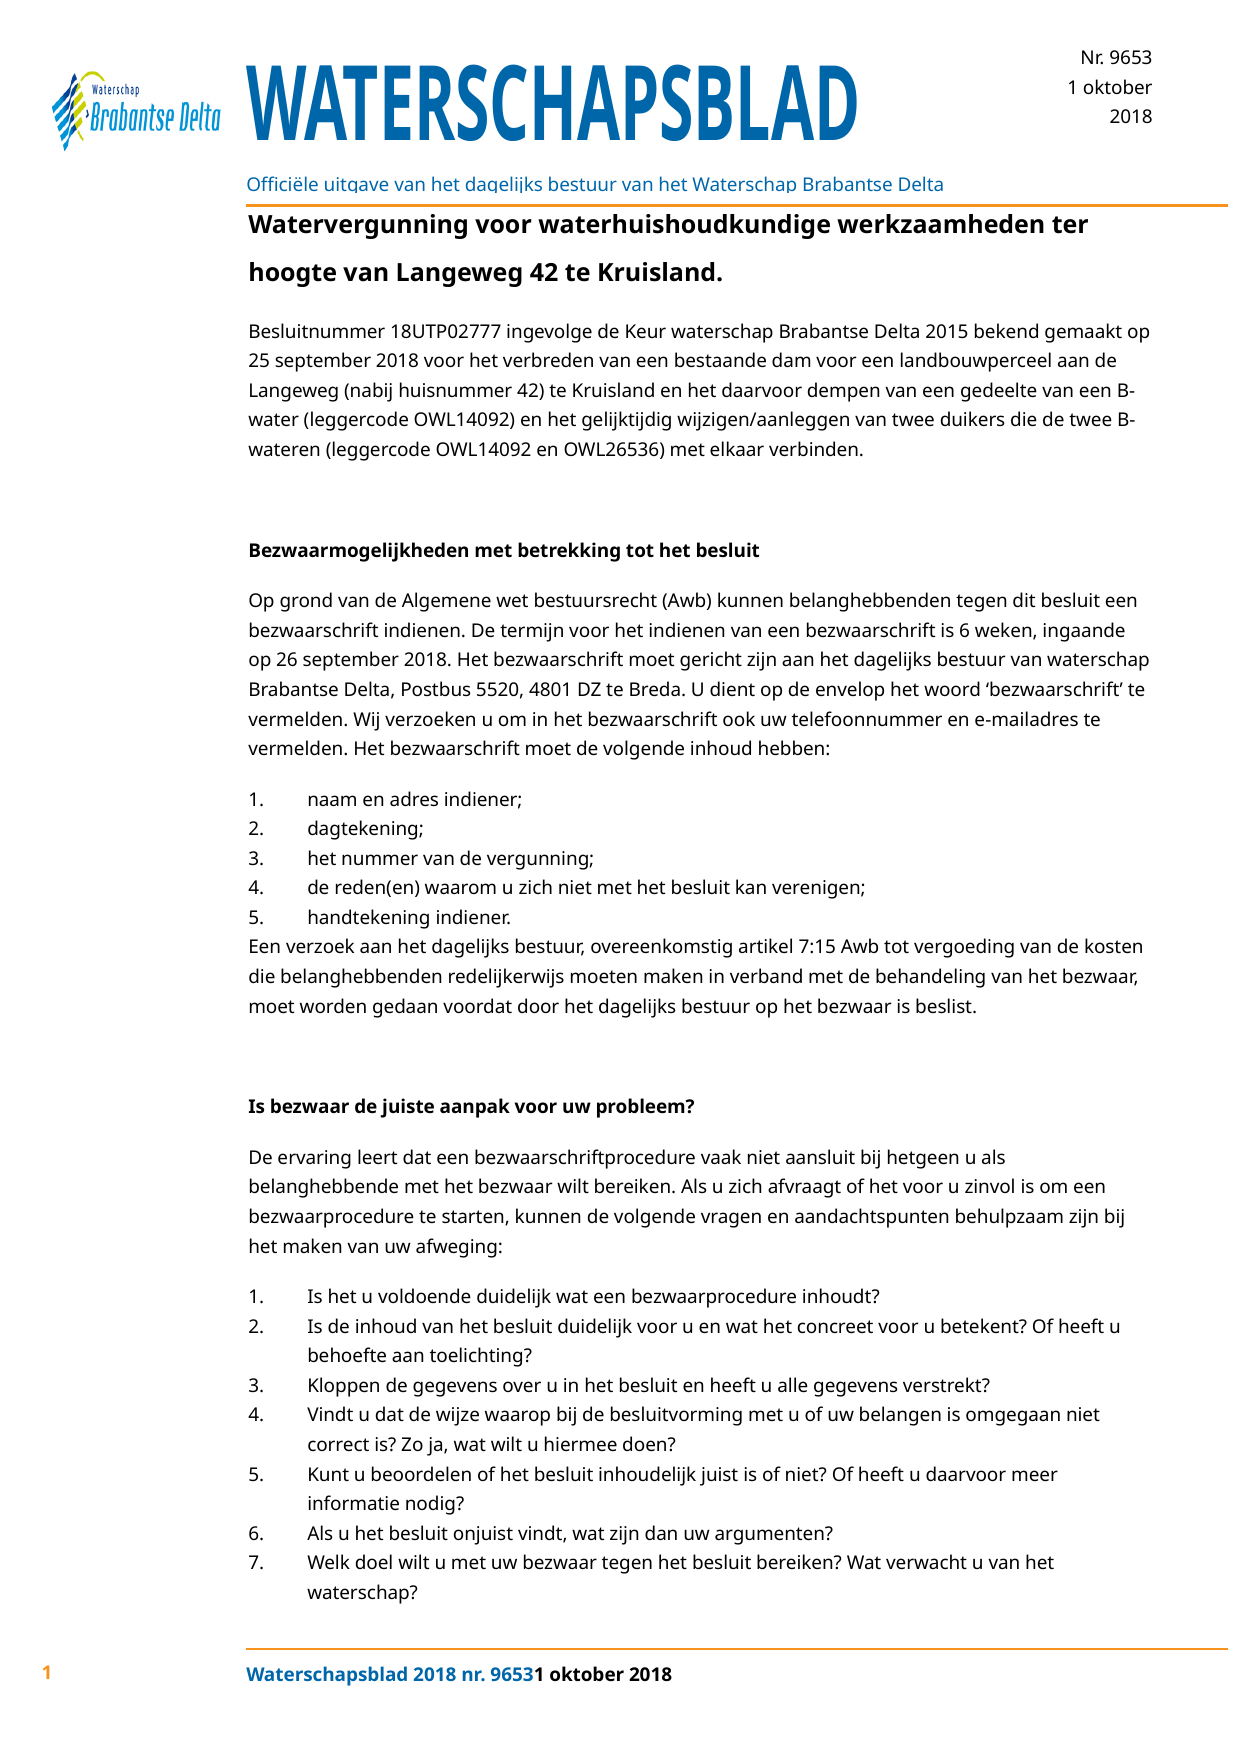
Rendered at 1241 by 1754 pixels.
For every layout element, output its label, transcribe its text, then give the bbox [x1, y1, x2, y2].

text Besluitnummer 18UTP02777 ingevolge de Keur waterschap Brabantse Delta 2015 bekend gemaakt op 25 september 2018 voor het verbreden van een bestaande dam voor een landbouwperceel aan de Langeweg (nabij huisnummer 42) te Kruisland en het daarvoor dempen van een gedeelte van een B-water (leggercode OWL14092) en het gelijktijdig wijzigen/aanleggen van twee duikers die de twee B-wateren (leggercode OWL14092 en OWL26536) met elkaar verbinden. [248, 318, 1152, 462]
text Is bezwaar de juiste aanpak voor uw probleem? [248, 1094, 1152, 1119]
picture [41, 47, 231, 172]
list dagtekening; [248, 815, 1152, 841]
text Een verzoek aan het dagelijks bestuur, overeenkomstig artikel 7:15 Awb tot vergoeding van de kosten die belanghebbenden redelijkerwijs moeten maken in verband met de behandeling van het bezwaar, moet worden gedaan voordat door het dagelijks bestuur op het bezwaar is beslist. [248, 934, 1152, 1019]
list handtekening indiener. [248, 904, 1152, 930]
list de reden(en) waarom u zich niet met het besluit kan verenigen; [248, 874, 1152, 900]
list Vindt u dat de wijze waarop bij de besluitvorming met u of uw belangen is omgegaan niet correct is? Zo ja, wat wilt u hiermee doen? [248, 1402, 1152, 1457]
list Welk doel wilt u met uw bezwaar tegen het besluit bereiken? Wat verwacht u van het waterschap? [248, 1549, 1152, 1605]
list Is de inhoud van het besluit duidelijk voor u en wat het concreet voor u betekent? Of heeft u behoefte aan toelichting? [248, 1313, 1152, 1368]
list Als u het besluit onjuist vindt, wat zijn dan uw argumenten? [248, 1520, 1152, 1546]
text Bezwaarmogelijkheden met betrekking tot het besluit [248, 537, 1152, 563]
list het nummer van de vergunning; [248, 845, 1152, 871]
text Op grond van de Algemene wet bestuursrecht (Awb) kunnen belanghebbenden tegen dit besluit een bezwaarschrift indienen. De termijn voor het indienen van een bezwaarschrift is 6 weken, ingaande op 26 september 2018. Het bezwaarschrift moet gericht zijn aan het dagelijks bestuur van waterschap Brabantse Delta, Postbus 5520, 4801 DZ te Breda. U dient op de envelop het woord ‘bezwaarschrift’ te vermelden. Wij verzoeken u om in het bezwaarschrift ook uw telefoonnummer en e‑mailadres te vermelden. Het bezwaarschrift moet de volgende inhoud hebben: [248, 587, 1152, 761]
list naam en adres indiener; [248, 786, 1152, 812]
list Is het u voldoende duidelijk wat een bezwaarprocedure inhoudt? [248, 1283, 1152, 1309]
text De ervaring leert dat een bezwaarschriftprocedure vaak niet aansluit bij hetgeen u als belanghebbende met het bezwaar wilt bereiken. Als u zich afvraagt of het voor u zinvol is om een bezwaarprocedure te starten, kunnen de volgende vragen en aandachtspunten behulpzaam zijn bij het maken van uw afweging: [248, 1144, 1152, 1259]
text Watervergunning voor waterhuishoudkundige werkzaamheden ter hoogte van Langeweg 42 te Kruisland. [248, 207, 1152, 288]
list Kloppen de gegevens over u in het besluit en heeft u alle gegevens verstrekt? [248, 1372, 1152, 1398]
list Kunt u beoordelen of het besluit inhoudelijk juist is of niet? Of heeft u daarvoor meer informatie nodig? [248, 1461, 1152, 1516]
